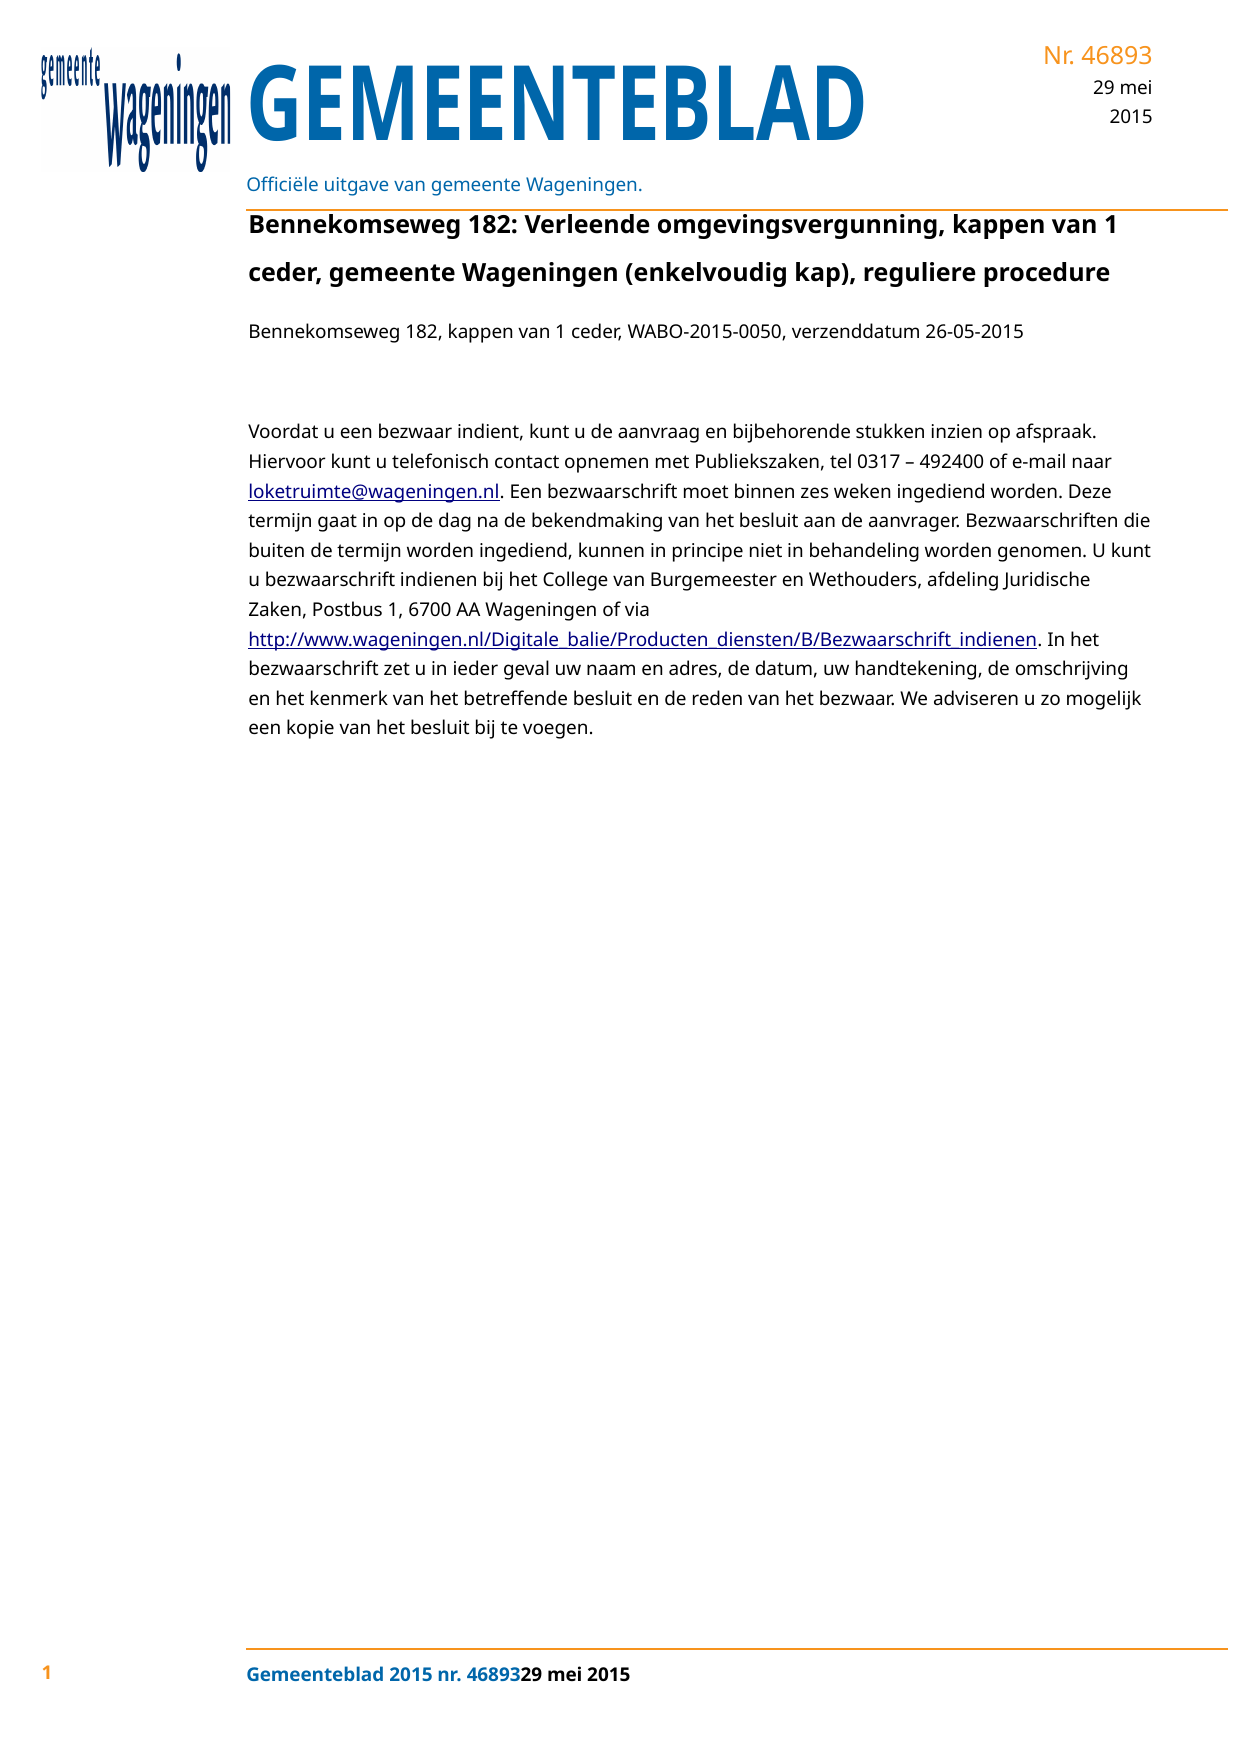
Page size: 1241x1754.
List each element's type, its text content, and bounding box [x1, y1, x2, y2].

text Bennekomseweg 182, kappen van 1 ceder, WABO-2015-0050, verzenddatum 26-05-2015 [248, 318, 1152, 344]
text Voordat u een bezwaar indient, kunt u de aanvraag en bijbehorende stukken inzien op afspraak. Hiervoor kunt u telefonisch contact opnemen met Publiekszaken, tel 0317 – 492400 of e-mail naar loketruimte@wageningen.nl. Een bezwaarschrift moet binnen zes weken ingediend worden. Deze termijn gaat in op de dag na de bekendmaking van het besluit aan de aanvrager. Bezwaarschriften die buiten de termijn worden ingediend, kunnen in principe niet in behandeling worden genomen. U kunt u bezwaarschrift indienen bij het College van Burgemeester en Wethouders, afdeling Juridische Zaken, Postbus 1, 6700 AA Wageningen of via http://www.wageningen.nl/Digitale_balie/Producten_diensten/B/Bezwaarschrift_indienen. In het bezwaarschrift zet u in ieder geval uw naam en adres, de datum, uw handtekening, de omschrijving en het kenmerk van het betreffende besluit en de reden van het bezwaar. We adviseren u zo mogelijk een kopie van het besluit bij te voegen. [248, 419, 1152, 740]
picture [41, 47, 231, 172]
text Bennekomseweg 182: Verleende omgevingsvergunning, kappen van 1 ceder, gemeente Wageningen (enkelvoudig kap), reguliere procedure [248, 211, 1152, 288]
